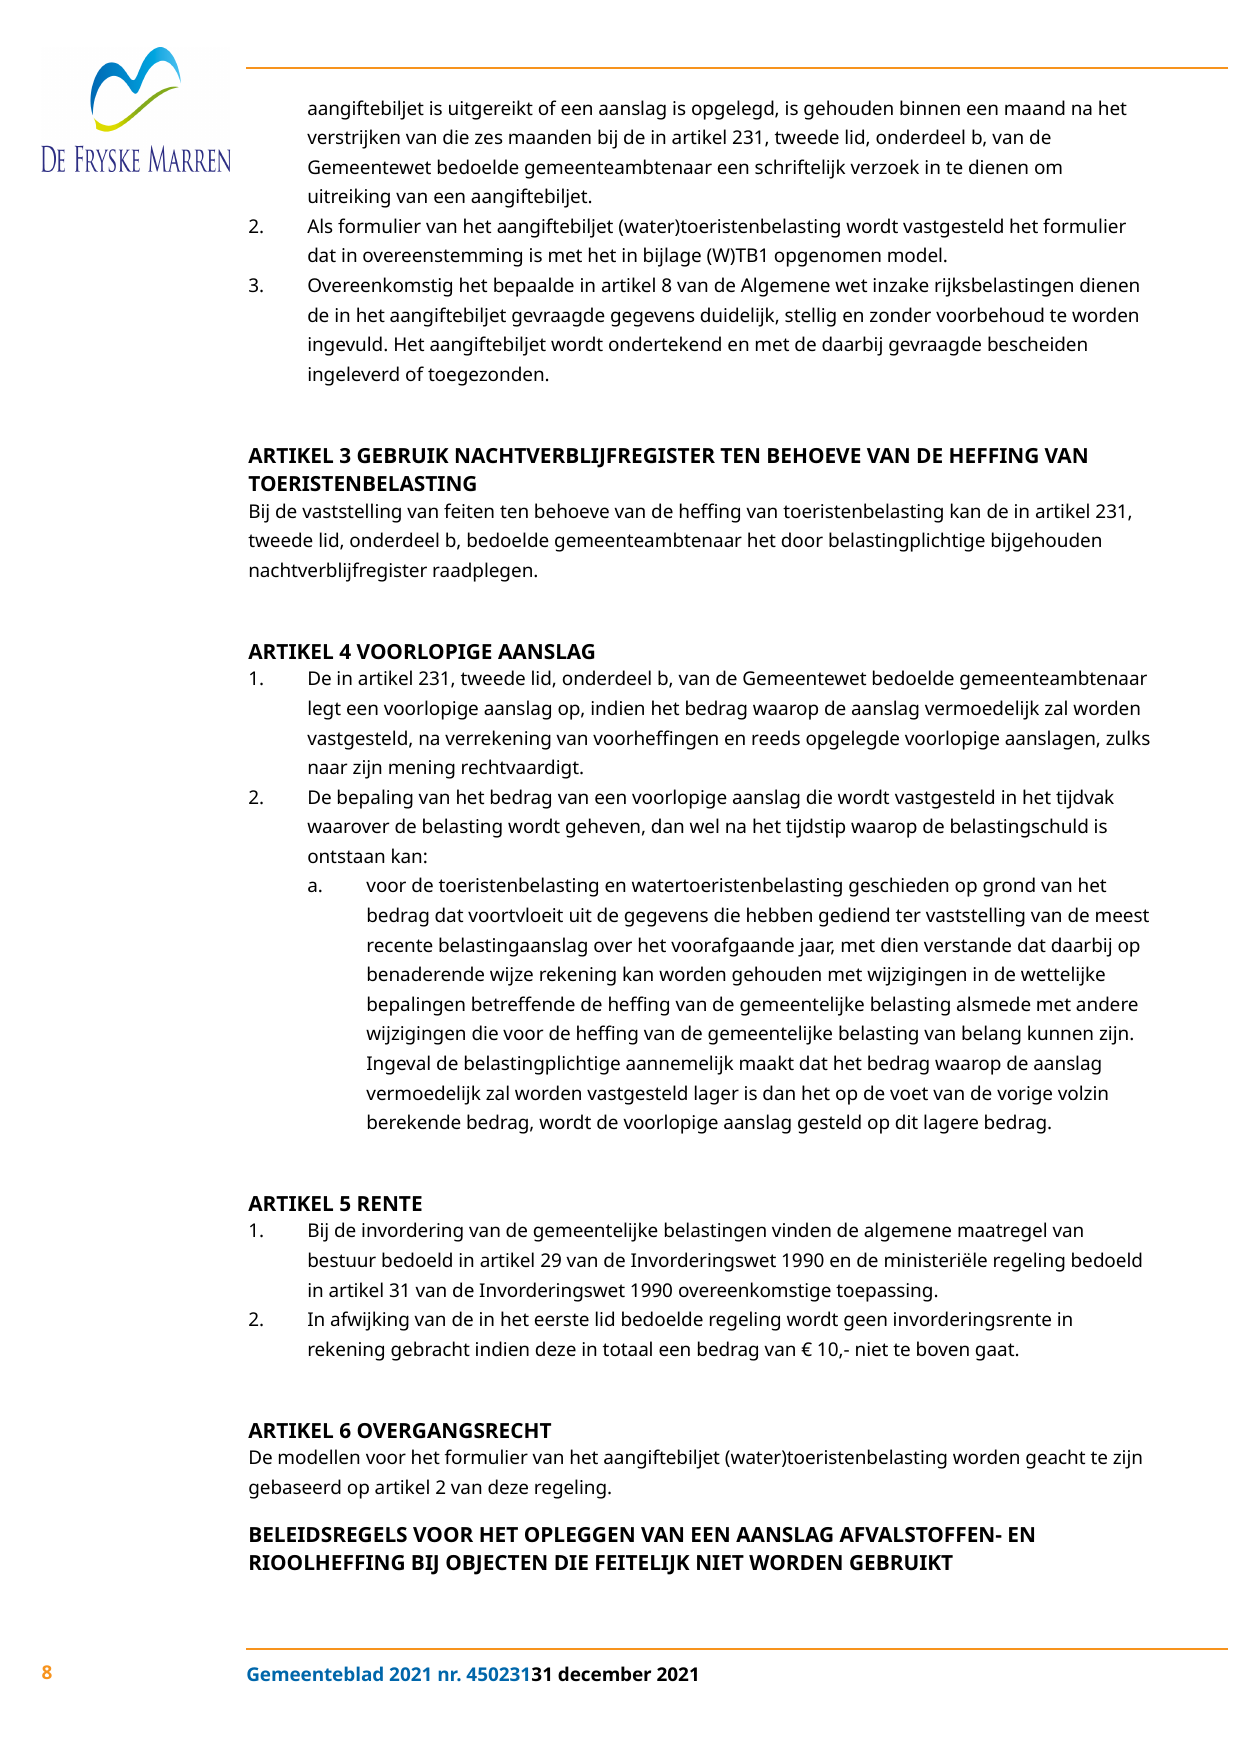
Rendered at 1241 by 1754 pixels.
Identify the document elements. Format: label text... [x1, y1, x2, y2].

list Als formulier van het aangiftebiljet (water)toeristenbelasting wordt vastgesteld het formulier dat in overeenstemming is met het in bijlage (W)TB1 opgenomen model. [248, 213, 1152, 268]
text De modellen voor het formulier van het aangiftebiljet (water)toeristenbelasting worden geacht te zijn gebaseerd op artikel 2 van deze regeling. [248, 1444, 1152, 1500]
text ARTIKEL 4 VOORLOPIGE AANSLAG [248, 637, 1152, 666]
list voor de toeristenbelasting en watertoeristenbelasting geschieden op grond van het bedrag dat voortvloeit uit de gegevens die hebben gediend ter vaststelling van de meest recente belastingaanslag over het voorafgaande jaar, met dien verstande dat daarbij op benaderende wijze rekening kan worden gehouden met wijzigingen in de wettelijke bepalingen betreffende de heffing van de gemeentelijke belasting alsmede met andere wijzigingen die voor de heffing van de gemeentelijke belasting van belang kunnen zijn. Ingeval de belastingplichtige aannemelijk maakt dat het bedrag waarop de aanslag vermoedelijk zal worden vastgesteld lager is dan het op de voet van de vorige volzin berekende bedrag, wordt de voorlopige aanslag gesteld op dit lagere bedrag. [307, 873, 1152, 1135]
list In afwijking van de in het eerste lid bedoelde regeling wordt geen invorderingsrente in rekening gebracht indien deze in totaal een bedrag van € 10,- niet te boven gaat. [248, 1306, 1152, 1362]
picture [41, 47, 231, 172]
text ARTIKEL 5 RENTE [248, 1189, 1152, 1218]
list De in artikel 231, tweede lid, onderdeel b, van de Gemeentewet bedoelde gemeenteambtenaar legt een voorlopige aanslag op, indien het bedrag waarop de aanslag vermoedelijk zal worden vastgesteld, na verrekening van voorheffingen en reeds opgelegde voorlopige aanslagen, zulks naar zijn mening rechtvaardigt. [248, 666, 1152, 780]
text ARTIKEL 6 OVERGANGSRECHT [248, 1416, 1152, 1444]
text Bij de vaststelling van feiten ten behoeve van de heffing van toeristenbelasting kan de in artikel 231, tweede lid, onderdeel b, bedoelde gemeenteambtenaar het door belastingplichtige bijgehouden nachtverblijfregister raadplegen. [248, 498, 1152, 583]
text BELEIDSREGELS VOOR HET OPLEGGEN VAN EEN AANSLAG AFVALSTOFFEN- EN RIOOLHEFFING BIJ OBJECTEN DIE FEITELIJK NIET WORDEN GEBRUIKT [248, 1520, 1152, 1577]
text ARTIKEL 3 GEBRUIK NACHTVERBLIJFREGISTER TEN BEHOEVE VAN DE HEFFING VAN TOERISTENBELASTING [248, 441, 1152, 498]
list De bepaling van het bedrag van een voorlopige aanslag die wordt vastgesteld in het tijdvak waarover de belasting wordt geheven, dan wel na het tijdstip waarop de belastingschuld is ontstaan kan: [248, 784, 1152, 869]
list Overeenkomstig het bepaalde in artikel 8 van de Algemene wet inzake rijksbelastingen dienen de in het aangiftebiljet gevraagde gegevens duidelijk, stellig en zonder voorbehoud te worden ingevuld. Het aangiftebiljet wordt ondertekend en met de daarbij gevraagde bescheiden ingeleverd of toegezonden. [248, 272, 1152, 387]
list aangiftebiljet is uitgereikt of een aanslag is opgelegd, is gehouden binnen een maand na het verstrijken van die zes maanden bij de in artikel 231, tweede lid, onderdeel b, van de Gemeentewet bedoelde gemeenteambtenaar een schriftelijk verzoek in te dienen om uitreiking van een aangiftebiljet. [248, 95, 1152, 209]
list Bij de invordering van de gemeentelijke belastingen vinden de algemene maatregel van bestuur bedoeld in artikel 29 van de Invorderingswet 1990 en de ministeriële regeling bedoeld in artikel 31 van de Invorderingswet 1990 overeenkomstige toepassing. [248, 1218, 1152, 1303]
